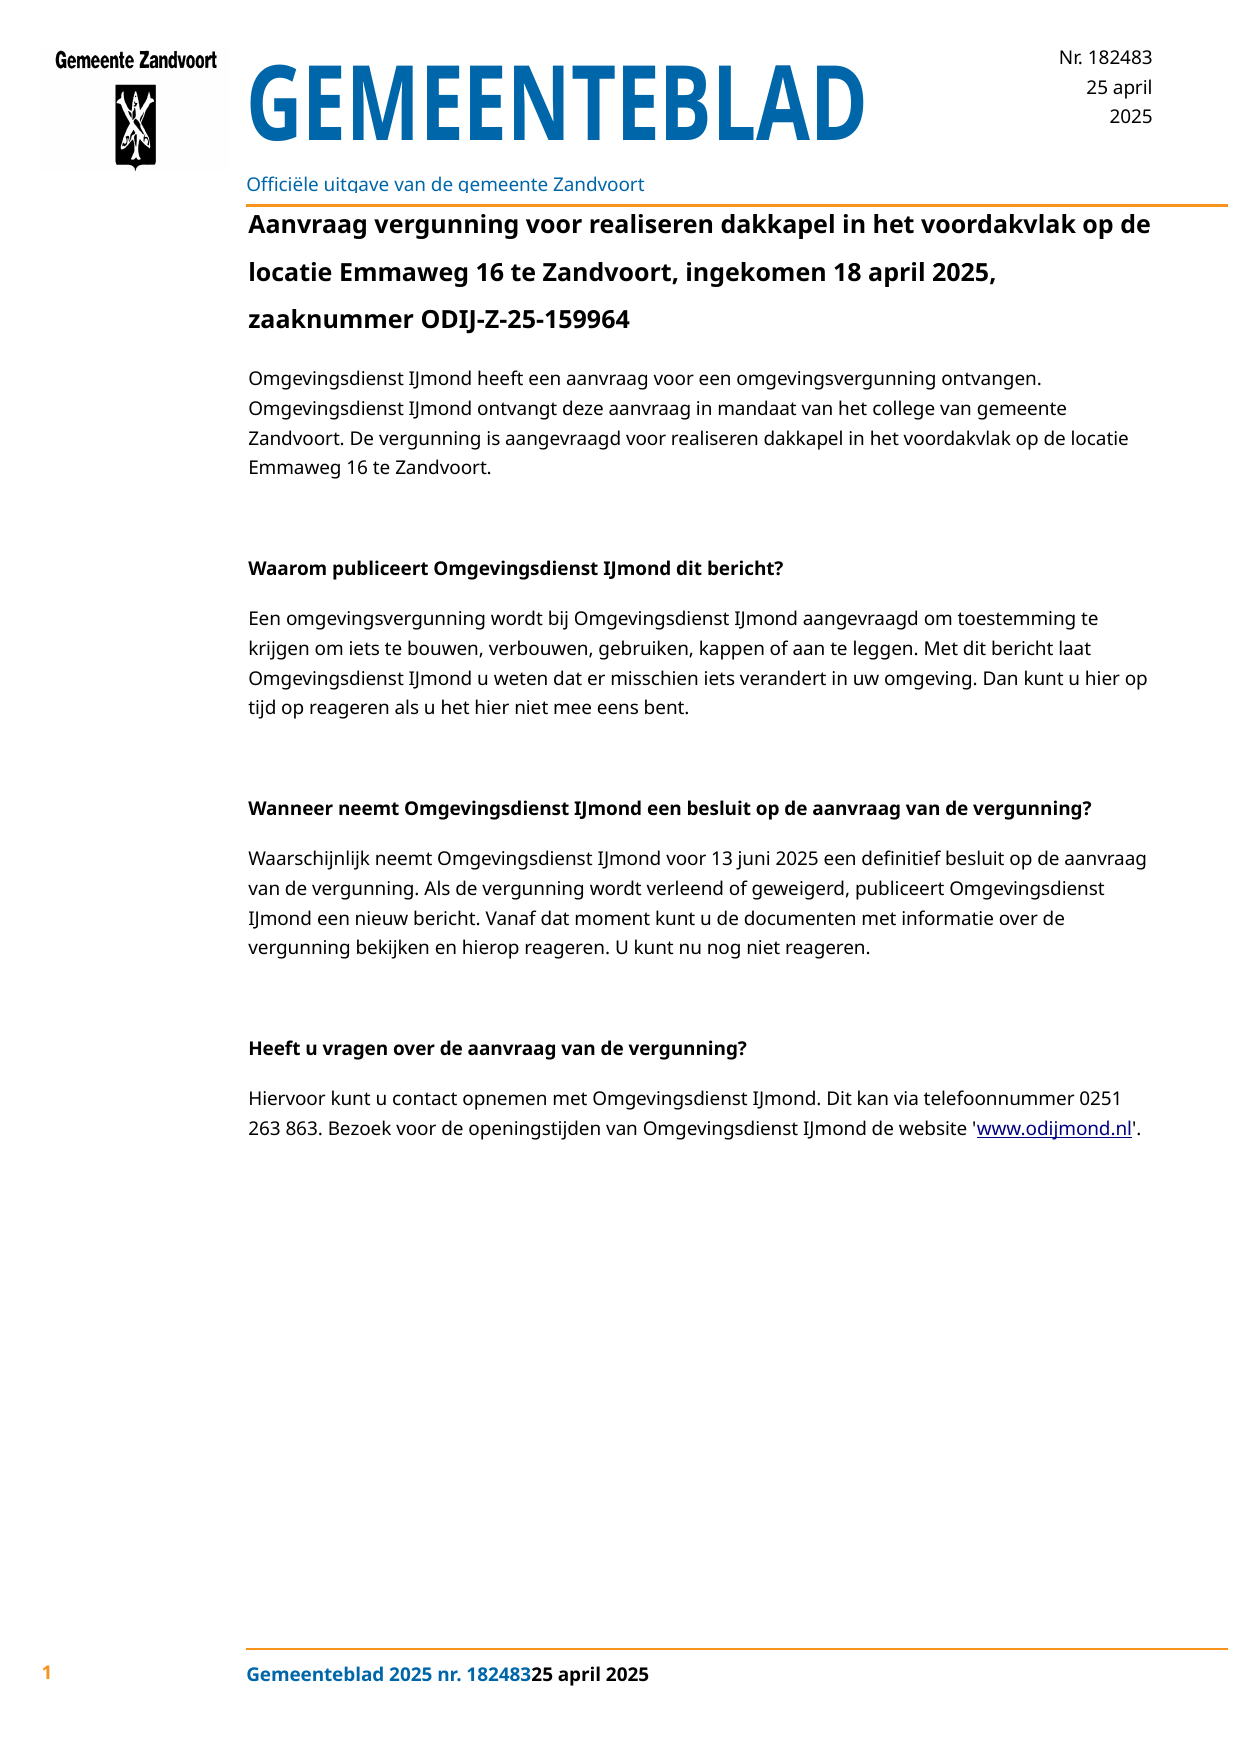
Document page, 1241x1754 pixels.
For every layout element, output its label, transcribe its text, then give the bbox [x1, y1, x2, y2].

text Heeft u vragen over de aanvraag van de vergunning? [248, 1035, 1152, 1061]
picture [41, 47, 231, 172]
text Wanneer neemt Omgevingsdienst IJmond een besluit op de aanvraag van de vergunning? [248, 795, 1152, 821]
text Hiervoor kunt u contact opnemen met Omgevingsdienst IJmond. Dit kan via telefoonnummer 0251 263 863. Bezoek voor de openingstijden van Omgevingsdienst IJmond de website 'www.odijmond.nl'. [248, 1086, 1152, 1141]
text Een omgevingsvergunning wordt bij Omgevingsdienst IJmond aangevraagd om toestemming te krijgen om iets te bouwen, verbouwen, gebruiken, kappen of aan te leggen. Met dit bericht laat Omgevingsdienst IJmond u weten dat er misschien iets verandert in uw omgeving. Dan kunt u hier op tijd op reageren als u het hier niet mee eens bent. [248, 606, 1152, 720]
text Waarom publiceert Omgevingsdienst IJmond dit bericht? [248, 555, 1152, 581]
text Waarschijnlijk neemt Omgevingsdienst IJmond voor 13 juni 2025 een definitief besluit op de aanvraag van de vergunning. Als de vergunning wordt verleend of geweigerd, publiceert Omgevingsdienst IJmond een nieuw bericht. Vanaf dat moment kunt u de documenten met informatie over de vergunning bekijken en hierop reageren. U kunt nu nog niet reageren. [248, 846, 1152, 960]
text Aanvraag vergunning voor realiseren dakkapel in het voordakvlak op de locatie Emmaweg 16 te Zandvoort, ingekomen 18 april 2025, zaaknummer ODIJ-Z-25-159964 [248, 207, 1152, 336]
text Omgevingsdienst IJmond heeft een aanvraag voor een omgevingsvergunning ontvangen. Omgevingsdienst IJmond ontvangt deze aanvraag in mandaat van het college van gemeente Zandvoort. De vergunning is aangevraagd voor realiseren dakkapel in het voordakvlak op de locatie Emmaweg 16 te Zandvoort. [248, 366, 1152, 480]
